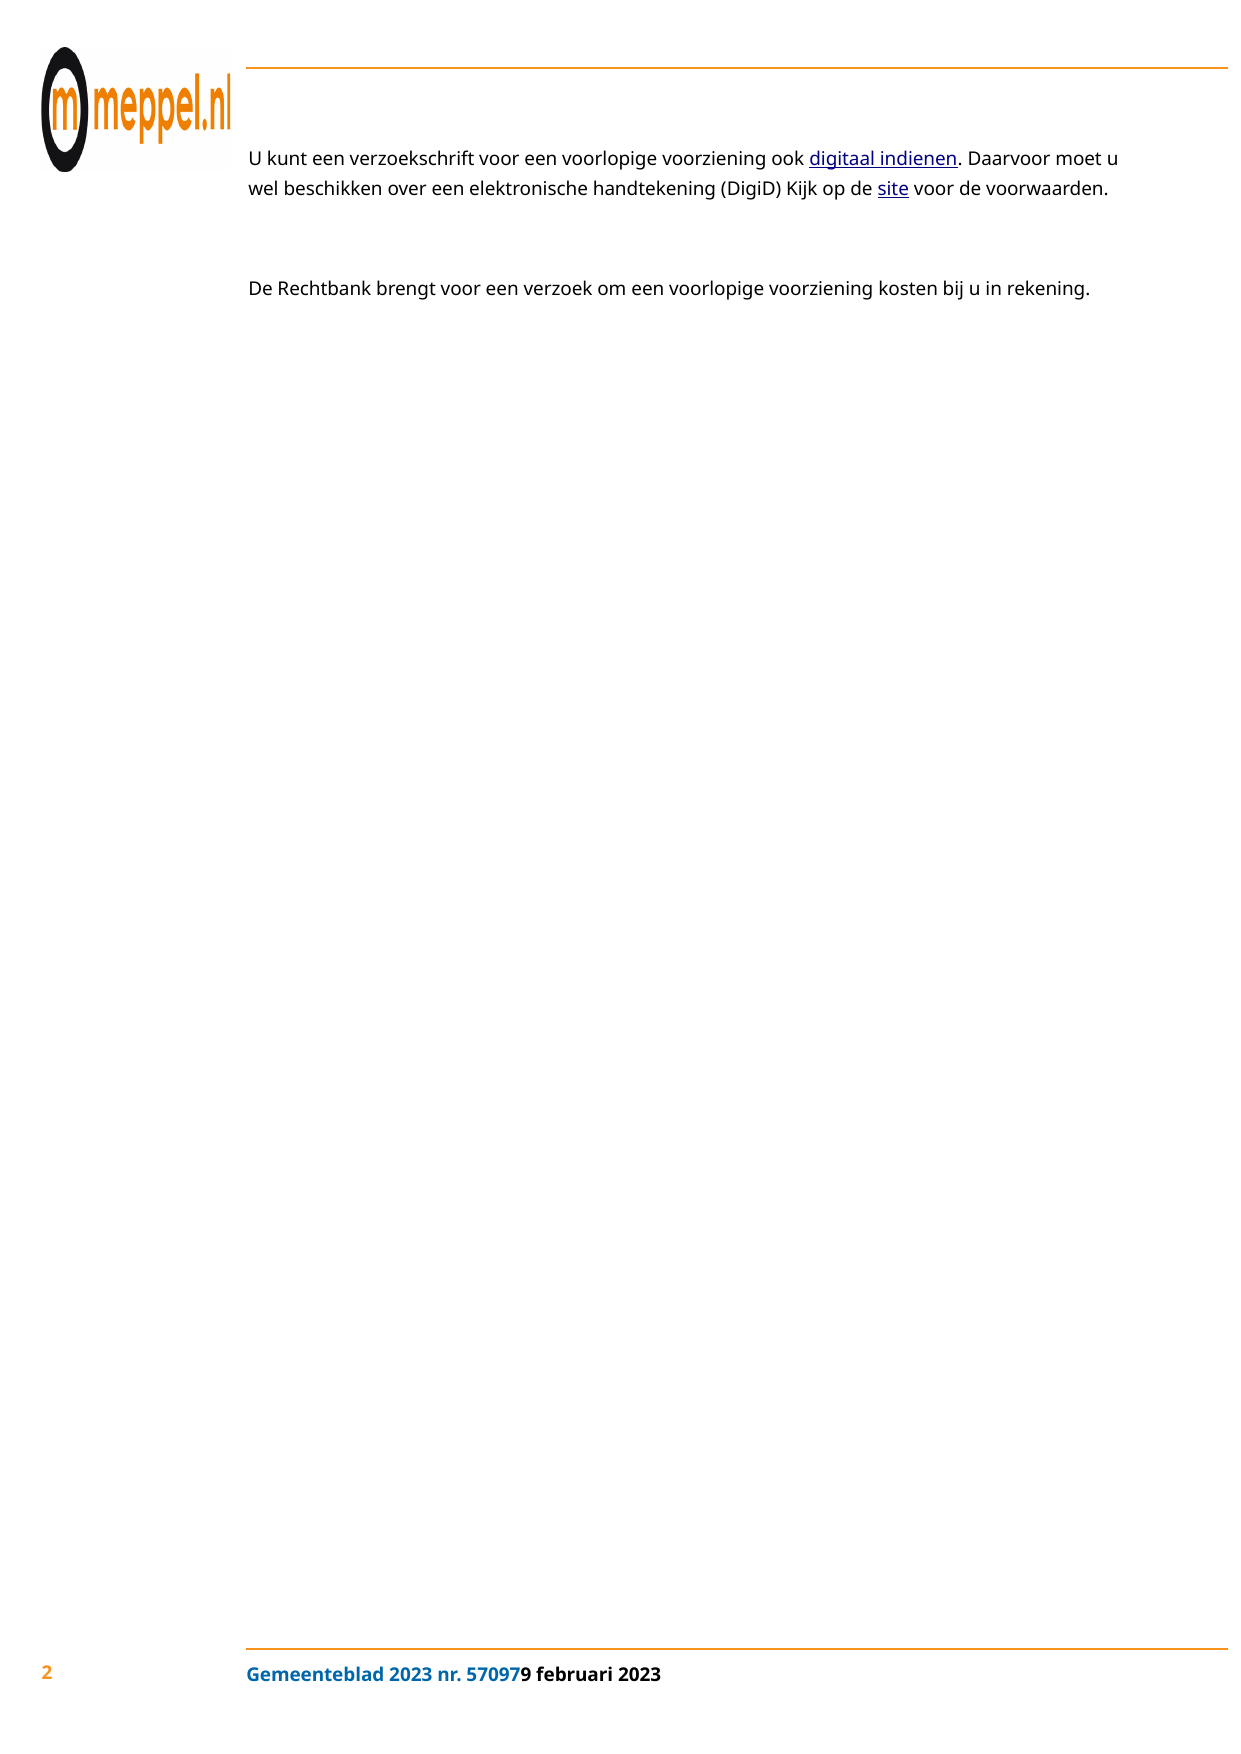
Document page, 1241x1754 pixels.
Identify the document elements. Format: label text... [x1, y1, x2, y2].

picture [41, 47, 231, 172]
text De Rechtbank brengt voor een verzoek om een voorlopige voorziening kosten bij u in rekening. [248, 276, 1152, 301]
text U kunt een verzoekschrift voor een voorlopige voorziening ook digitaal indienen. Daarvoor moet u wel beschikken over een elektronische handtekening (DigiD) Kijk op de site voor de voorwaarden. [248, 145, 1152, 201]
